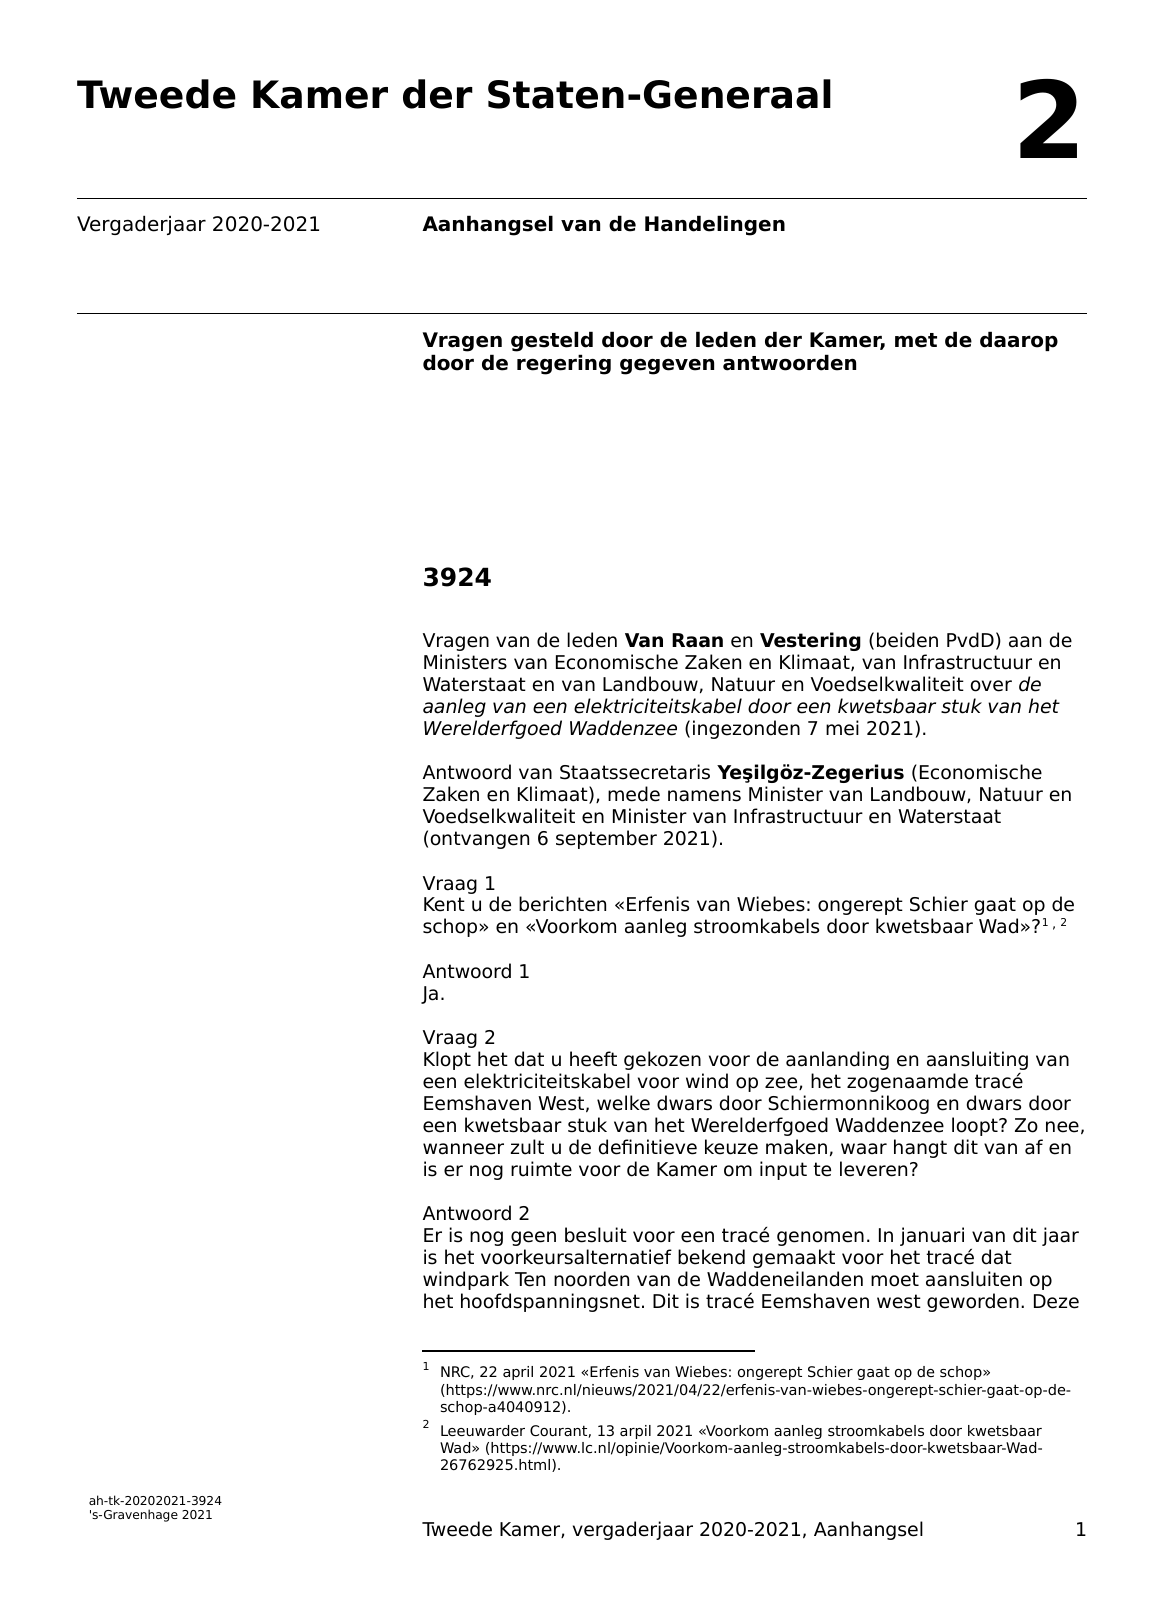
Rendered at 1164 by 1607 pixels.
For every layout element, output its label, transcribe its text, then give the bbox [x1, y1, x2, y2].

text Vraag 2 [422, 1027, 1087, 1049]
text ah-tk-20202021-3924 [88, 1494, 323, 1508]
text Vragen van de leden Van Raan en Vestering (beiden PvdD) aan de Ministers van Economische Zaken en Klimaat, van Infrastructuur en Waterstaat en van Landbouw, Natuur en Voedselkwaliteit over de aanleg van een elektriciteitskabel door een kwetsbaar stuk van het Werelderfgoed Waddenzee (ingezonden 7 mei 2021). [422, 630, 1087, 740]
table_cell [77, 314, 422, 375]
text Leeuwarder Courant, 13 arpil 2021 «Voorkom aanleg stroomkabels door kwetsbaar Wad» (https://www.lc.nl/opinie/Voorkom-aanleg-stroomkabels-door-kwetsbaar-Wad-26762925.html). [422, 1418, 1087, 1474]
text Antwoord van Staatssecretaris Yeşilgöz-Zegerius (Economische Zaken en Klimaat), mede namens Minister van Landbouw, Natuur en Voedselkwaliteit en Minister van Infrastructuur en Waterstaat (ontvangen 6 september 2021). [422, 762, 1087, 850]
text Kent u de berichten «Erfenis van Wiebes: ongerept Schier gaat op de schop» en «Voorkom aanleg stroomkabels door kwetsbaar Wad»?, [422, 894, 1087, 938]
text Klopt het dat u heeft gekozen voor de aanlanding en aansluiting van een elektriciteitskabel voor wind op zee, het zogenaamde tracé Eemshaven West, welke dwars door Schiermonnikoog en dwars door een kwetsbaar stuk van het Werelderfgoed Waddenzee loopt? Zo nee, wanneer zult u de definitieve keuze maken, waar hangt dit van af en is er nog ruimte voor de Kamer om input te leveren? [422, 1049, 1087, 1181]
table_cell Vergaderjaar 2020-2021 [77, 199, 422, 313]
text 's-Gravenhage 2021 [88, 1508, 323, 1522]
table_header 2 [886, 59, 1087, 198]
text Vraag 1 [422, 872, 1087, 894]
table_cell Vragen gesteld door de leden der Kamer, met de daarop door de regering gegeven antwoorden [422, 314, 1087, 375]
table_header Tweede Kamer der Staten-Generaal [77, 59, 886, 198]
text NRC, 22 april 2021 «Erfenis van Wiebes: ongerept Schier gaat op de schop» (https://www.nrc.nl/nieuws/2021/04/22/erfenis-van-wiebes-ongerept-schier-gaat-op-de-schop-a4040912). [422, 1360, 1087, 1416]
text 3924 [422, 563, 1087, 592]
text Antwoord 2 [422, 1203, 1087, 1225]
table_cell Aanhangsel van de Handelingen [422, 199, 1087, 313]
text Ja. [422, 982, 1087, 1004]
text Er is nog geen besluit voor een tracé genomen. In januari van dit jaar is het voorkeursalternatief bekend gemaakt voor het tracé dat windpark Ten noorden van de Waddeneilanden moet aansluiten op het hoofdspanningsnet. Dit is tracé Eemshaven west geworden. Deze [422, 1225, 1087, 1313]
text Antwoord 1 [422, 961, 1087, 982]
